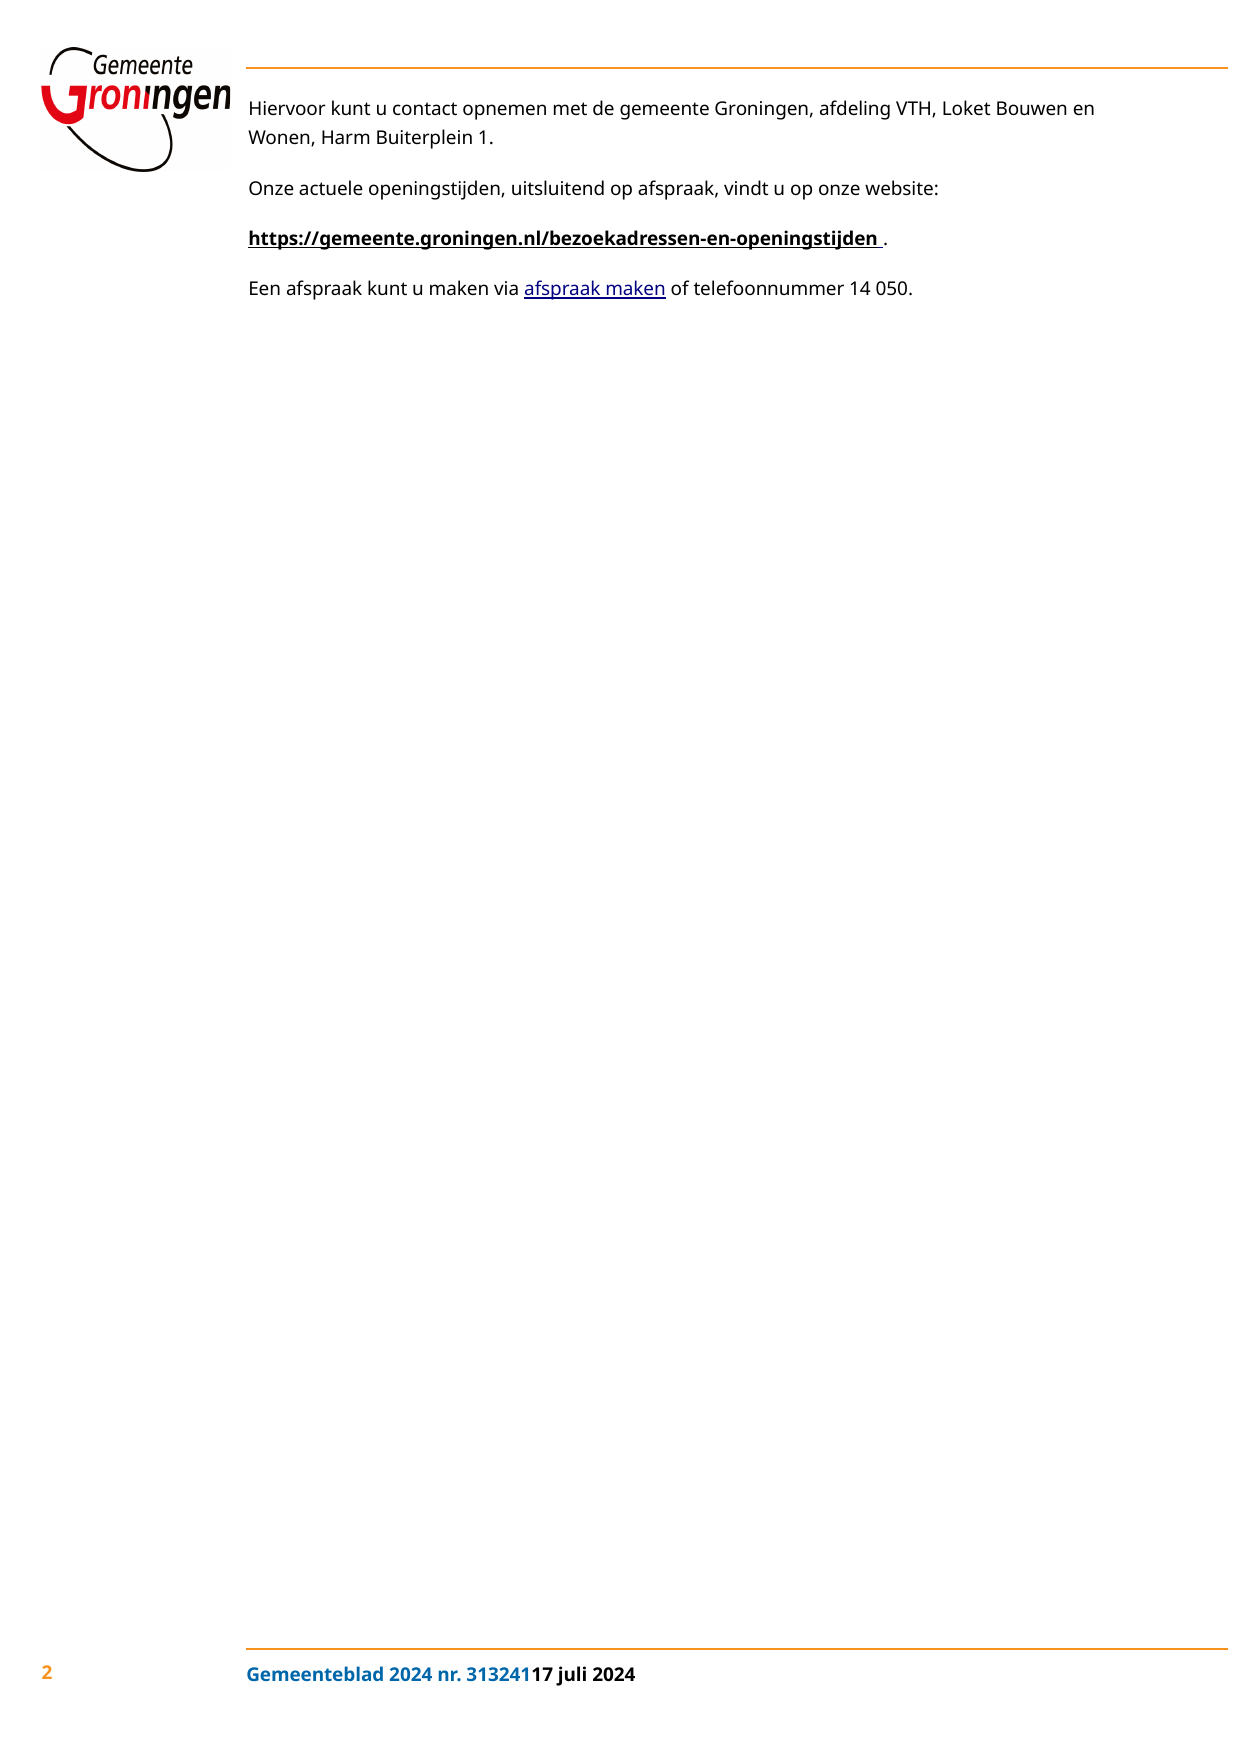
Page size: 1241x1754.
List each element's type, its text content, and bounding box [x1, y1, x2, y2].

text Hiervoor kunt u contact opnemen met de gemeente Groningen, afdeling VTH, Loket Bouwen en Wonen, Harm Buiterplein 1. [248, 95, 1152, 150]
picture [41, 47, 231, 172]
text Een afspraak kunt u maken via afspraak maken of telefoonnummer 14 050. [248, 276, 1152, 301]
text https://gemeente.groningen.nl/bezoekadressen-en-openingstijden . [248, 225, 1152, 251]
text Onze actuele openingstijden, uitsluitend op afspraak, vindt u op onze website: [248, 175, 1152, 201]
